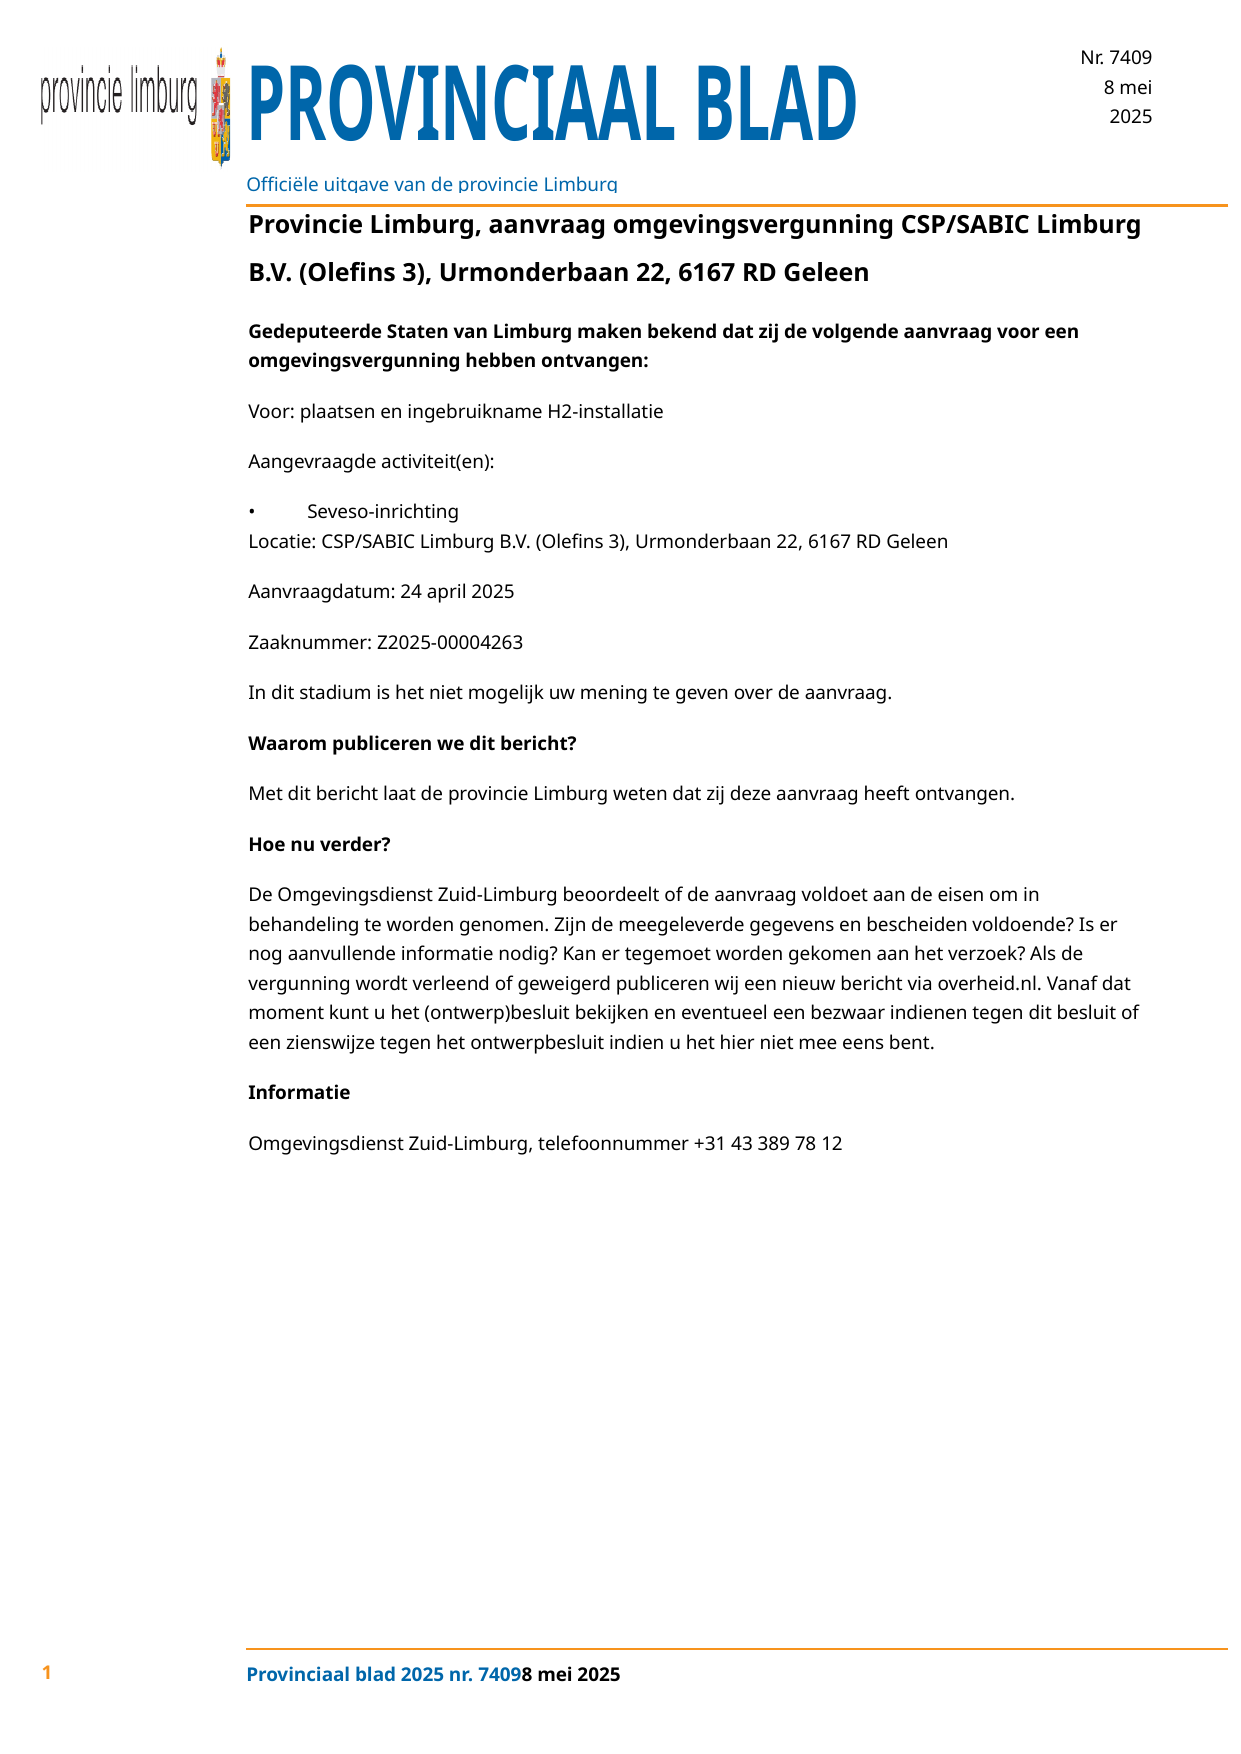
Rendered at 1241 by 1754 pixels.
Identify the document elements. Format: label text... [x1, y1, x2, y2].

text Zaaknummer: Z2025-00004263 [248, 629, 1152, 655]
picture [41, 47, 231, 172]
text Met dit bericht laat de provincie Limburg weten dat zij deze aanvraag heeft ontvangen. [248, 780, 1152, 806]
text Provincie Limburg, aanvraag omgevingsvergunning CSP/SABIC Limburg B.V. (Olefins 3), Urmonderbaan 22, 6167 RD Geleen [248, 207, 1152, 288]
text Aangevraagde activiteit(en): [248, 448, 1152, 474]
text Waarom publiceren we dit bericht? [248, 730, 1152, 756]
text Hoe nu verder? [248, 831, 1152, 857]
text Aanvraagdatum: 24 april 2025 [248, 579, 1152, 604]
text Voor: plaatsen en ingebruikname H2-installatie [248, 398, 1152, 424]
text In dit stadium is het niet mogelijk uw mening te geven over de aanvraag. [248, 679, 1152, 705]
text Omgevingsdienst Zuid-Limburg, telefoonnummer +31 43 389 78 12 [248, 1130, 1152, 1156]
text Locatie: CSP/SABIC Limburg B.V. (Olefins 3), Urmonderbaan 22, 6167 RD Geleen [248, 528, 1152, 554]
text Gedeputeerde Staten van Limburg maken bekend dat zij de volgende aanvraag voor een omgevingsvergunning hebben ontvangen: [248, 318, 1152, 373]
text De Omgevingsdienst Zuid-Limburg beoordeelt of de aanvraag voldoet aan de eisen om in behandeling te worden genomen. Zijn de meegeleverde gegevens en bescheiden voldoende? Is er nog aanvullende informatie nodig? Kan er tegemoet worden gekomen aan het verzoek? Als de vergunning wordt verleend of geweigerd publiceren wij een nieuw bericht via overheid.nl. Vanaf dat moment kunt u het (ontwerp)besluit bekijken en eventueel een bezwaar indienen tegen dit besluit of een zienswijze tegen het ontwerpbesluit indien u het hier niet mee eens bent. [248, 881, 1152, 1055]
text Informatie [248, 1079, 1152, 1105]
list Seveso-inrichting [248, 499, 1152, 524]
